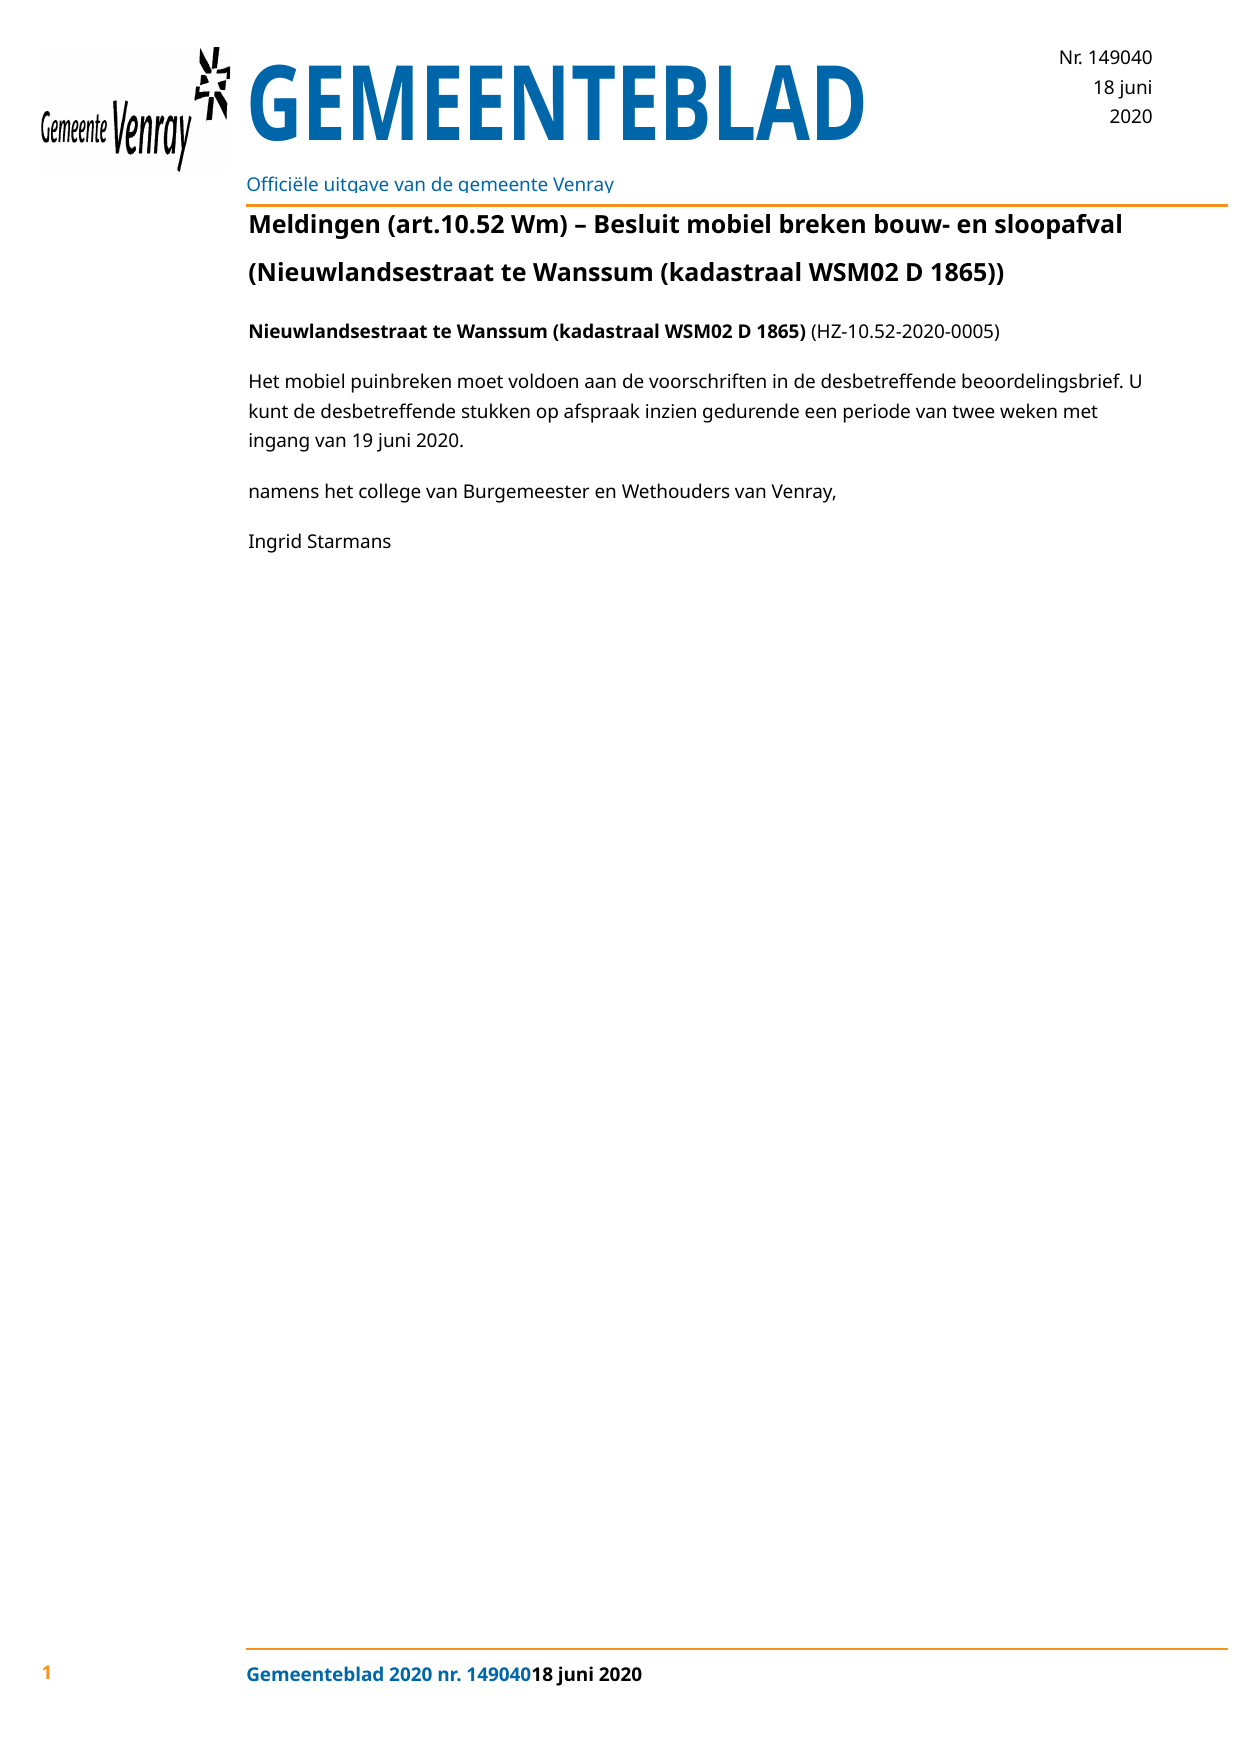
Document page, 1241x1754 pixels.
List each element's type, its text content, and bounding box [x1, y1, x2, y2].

text Het mobiel puinbreken moet voldoen aan de voorschriften in de desbetreffende beoordelingsbrief. U kunt de desbetreffende stukken op afspraak inzien gedurende een periode van twee weken met ingang van 19 juni 2020. [248, 368, 1152, 453]
picture [41, 47, 231, 172]
text Ingrid Starmans [248, 528, 1152, 554]
text Meldingen (art.10.52 Wm) – Besluit mobiel breken bouw- en sloopafval (Nieuwlandsestraat te Wanssum (kadastraal WSM02 D 1865)) [248, 207, 1152, 288]
text Nieuwlandsestraat te Wanssum (kadastraal WSM02 D 1865) (HZ-10.52-2020-0005) [248, 318, 1152, 344]
text namens het college van Burgemeester en Wethouders van Venray, [248, 478, 1152, 504]
